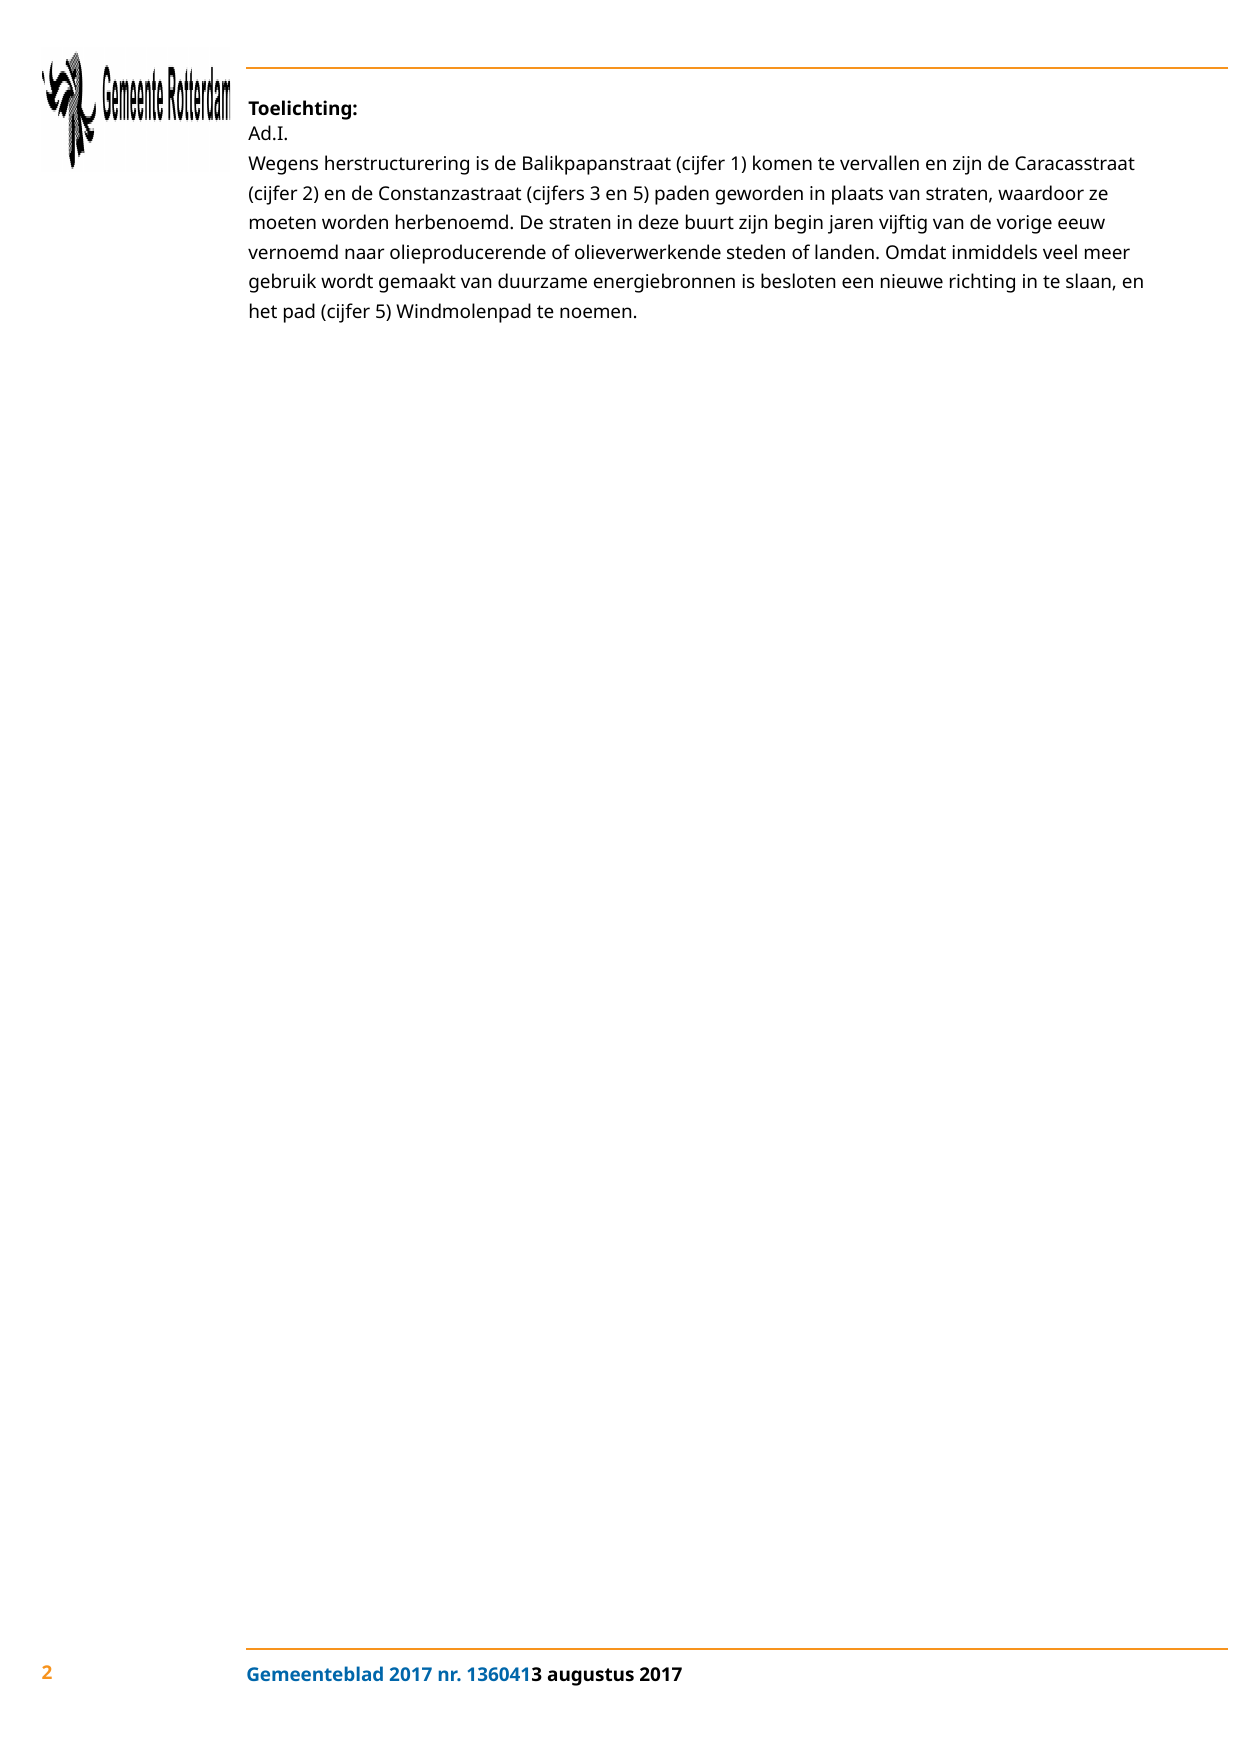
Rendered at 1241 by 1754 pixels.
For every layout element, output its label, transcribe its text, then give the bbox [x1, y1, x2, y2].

picture [41, 47, 231, 172]
text Toelichting: [248, 95, 1152, 121]
text Ad.I. [248, 121, 1152, 146]
text Wegens herstructurering is de Balikpapanstraat (cijfer 1) komen te vervallen en zijn de Caracasstraat (cijfer 2) en de Constanzastraat (cijfers 3 en 5) paden geworden in plaats van straten, waardoor ze moeten worden herbenoemd. De straten in deze buurt zijn begin jaren vijftig van de vorige eeuw vernoemd naar olieproducerende of olieverwerkende steden of landen. Omdat inmiddels veel meer gebruik wordt gemaakt van duurzame energiebronnen is besloten een nieuwe richting in te slaan, en het pad (cijfer 5) Windmolenpad te noemen. [248, 150, 1152, 324]
